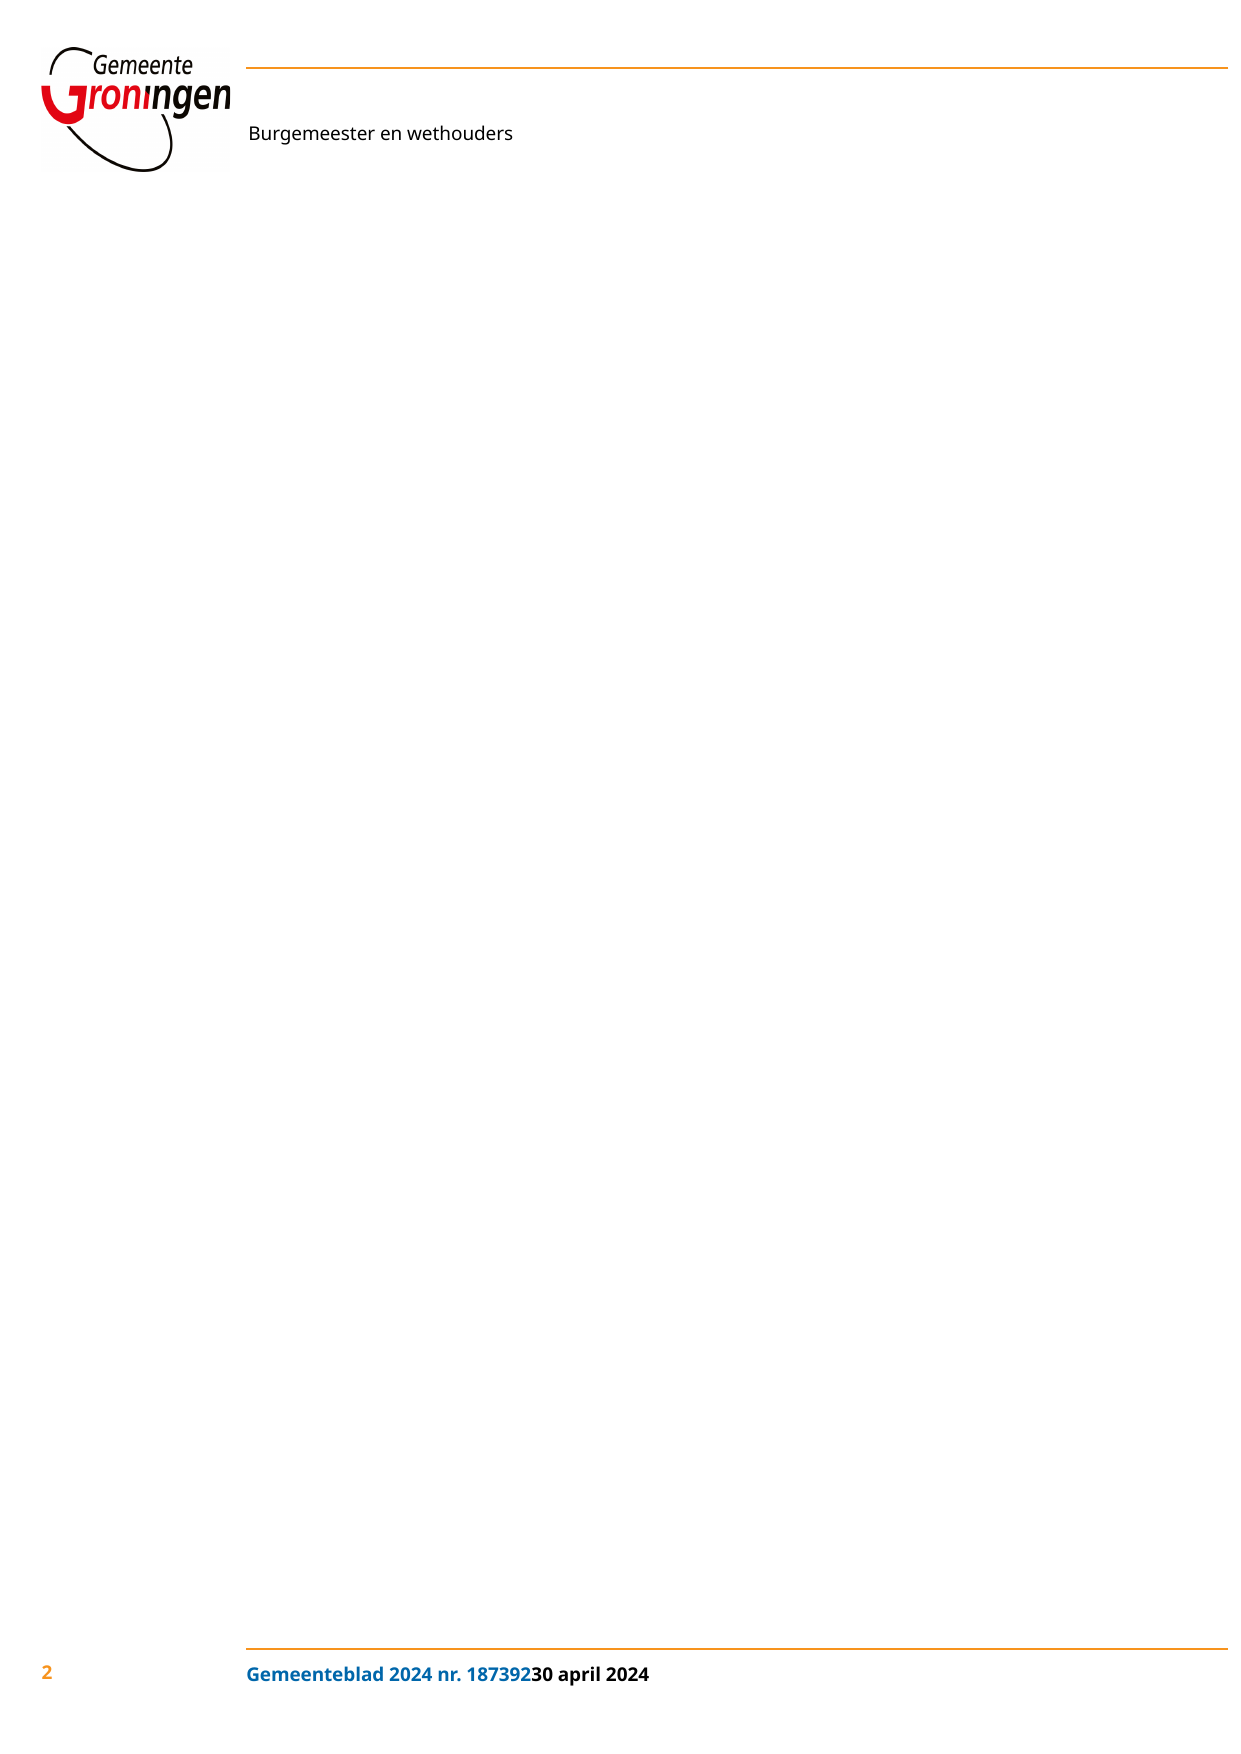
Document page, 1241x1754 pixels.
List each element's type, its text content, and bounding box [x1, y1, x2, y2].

text Burgemeester en wethouders [248, 121, 1152, 146]
picture [41, 47, 231, 172]
